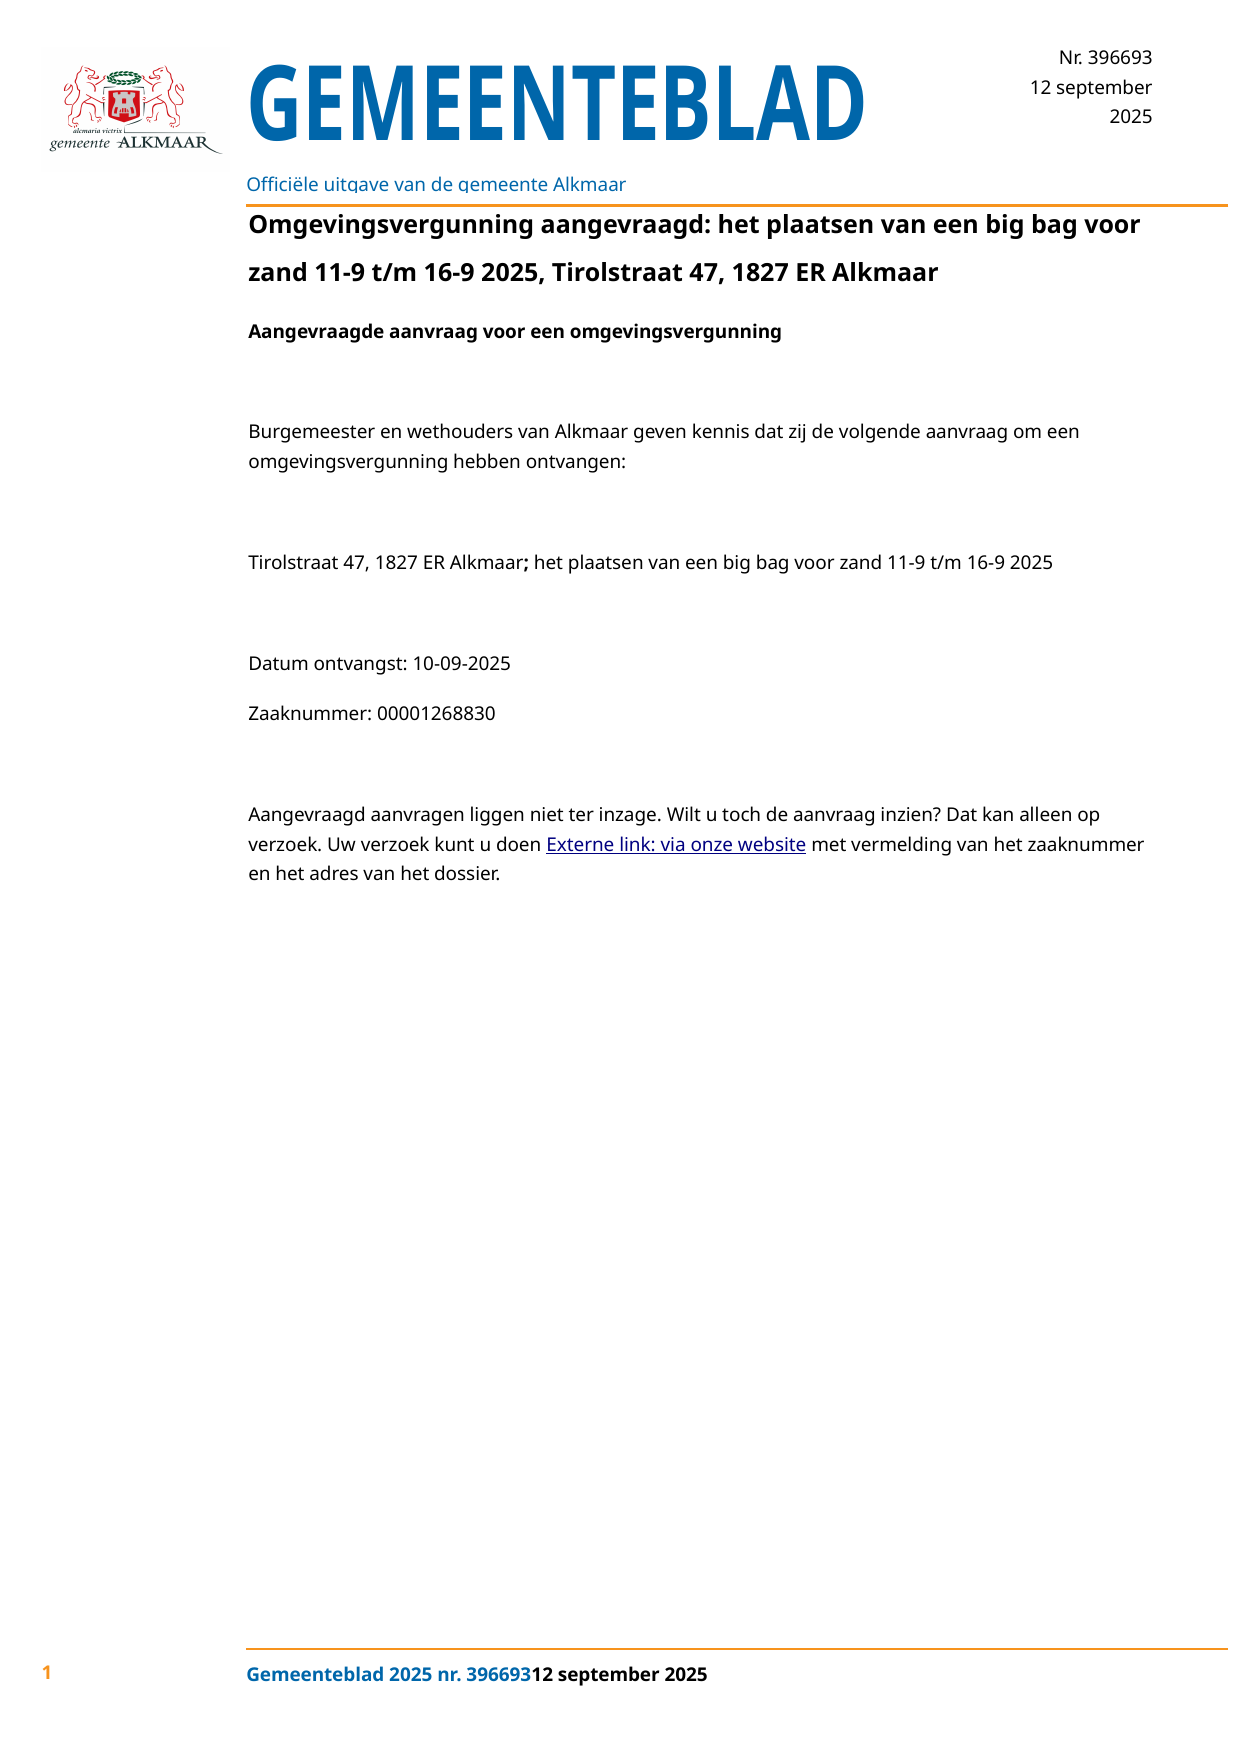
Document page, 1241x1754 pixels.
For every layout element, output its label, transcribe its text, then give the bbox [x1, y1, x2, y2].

text Burgemeester en wethouders van Alkmaar geven kennis dat zij de volgende aanvraag om een omgevingsvergunning hebben ontvangen: [248, 419, 1152, 474]
text Tirolstraat 47, 1827 ER Alkmaar; het plaatsen van een big bag voor zand 11-9 t/m 16-9 2025 [248, 549, 1152, 575]
text Datum ontvangst: 10-09-2025 [248, 650, 1152, 676]
text Aangevraagd aanvragen liggen niet ter inzage. Wilt u toch de aanvraag inzien? Dat kan alleen op verzoek. Uw verzoek kunt u doen Externe link: via onze website met vermelding van het zaaknummer en het adres van het dossier. [248, 801, 1152, 886]
text Zaaknummer: 00001268830 [248, 700, 1152, 726]
text Aangevraagde aanvraag voor een omgevingsvergunning [248, 318, 1152, 344]
text Omgevingsvergunning aangevraagd: het plaatsen van een big bag voor zand 11-9 t/m 16-9 2025, Tirolstraat 47, 1827 ER Alkmaar [248, 207, 1152, 288]
picture [41, 47, 231, 172]
